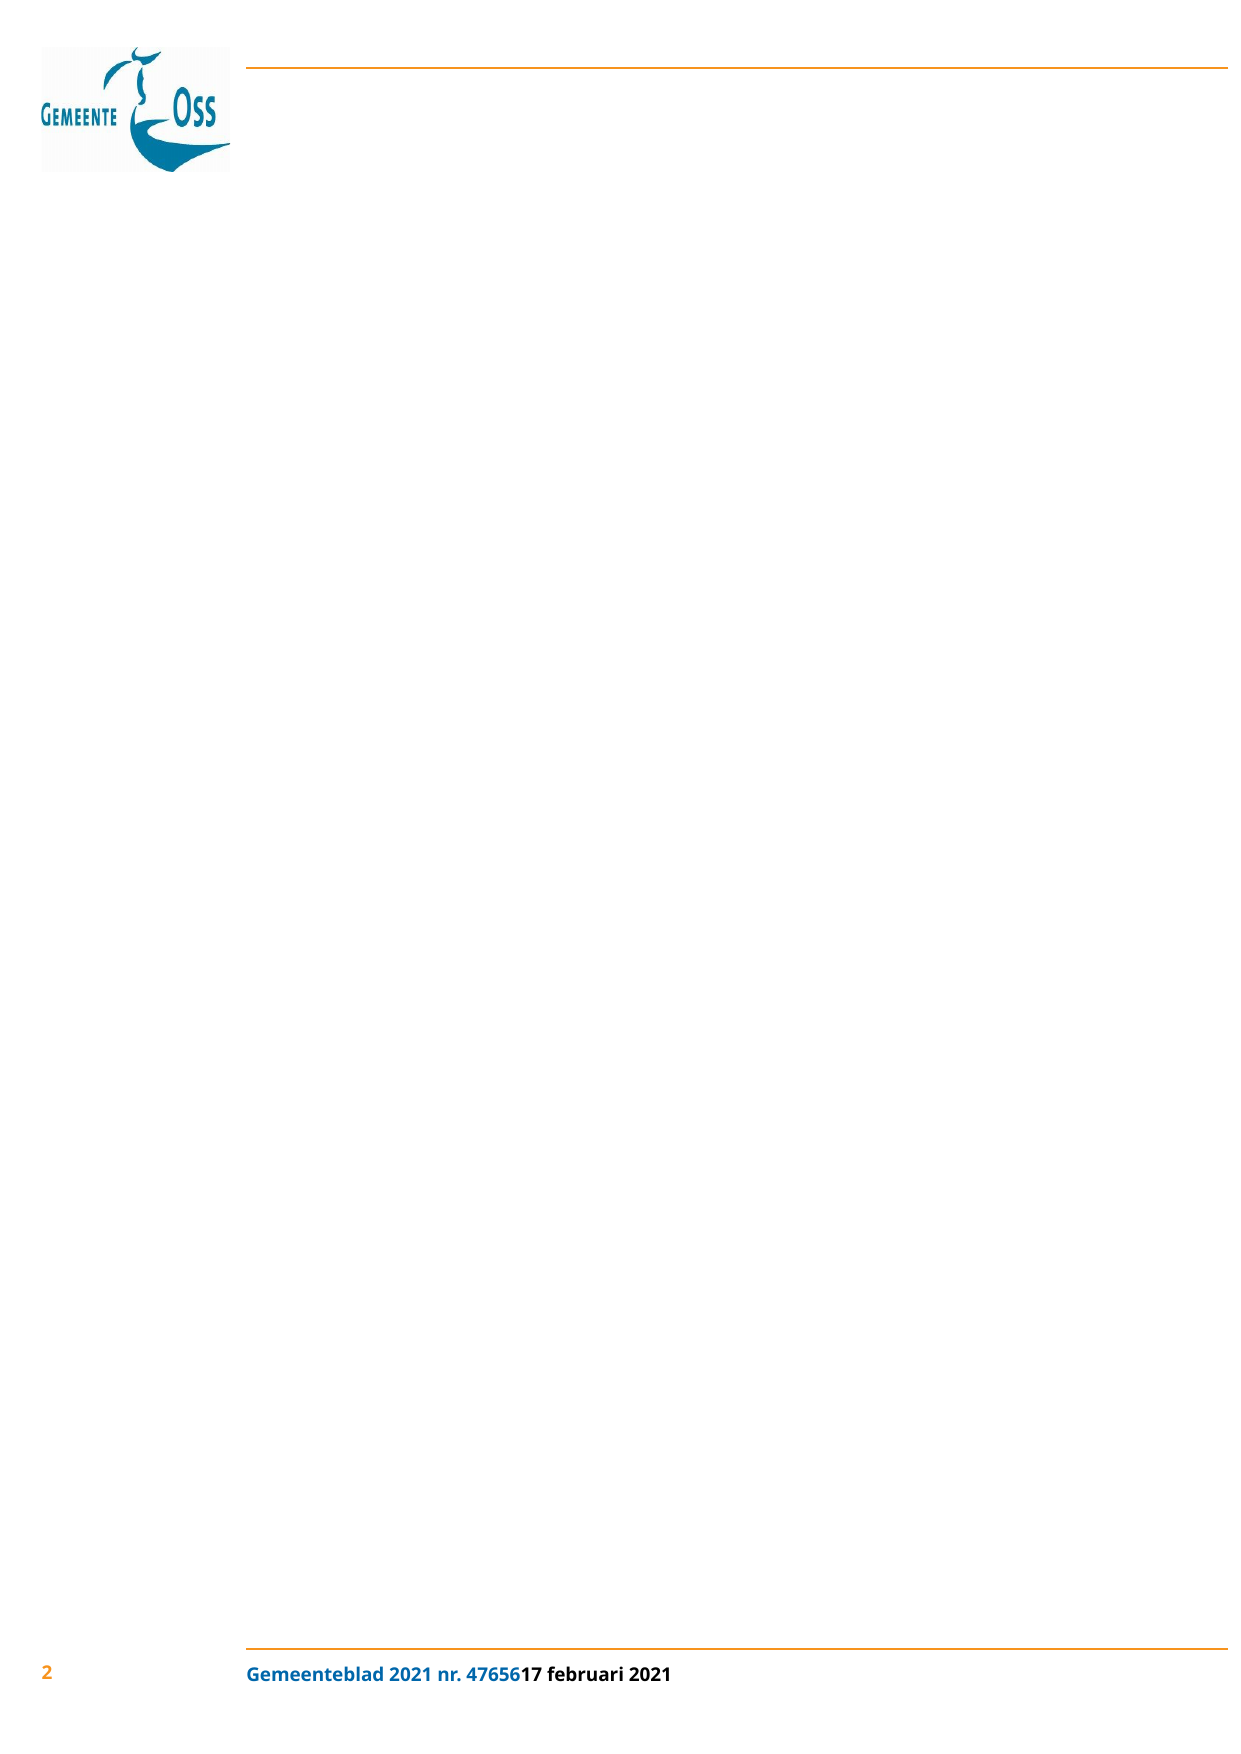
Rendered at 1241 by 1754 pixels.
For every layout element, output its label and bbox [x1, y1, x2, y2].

picture [41, 47, 231, 172]
